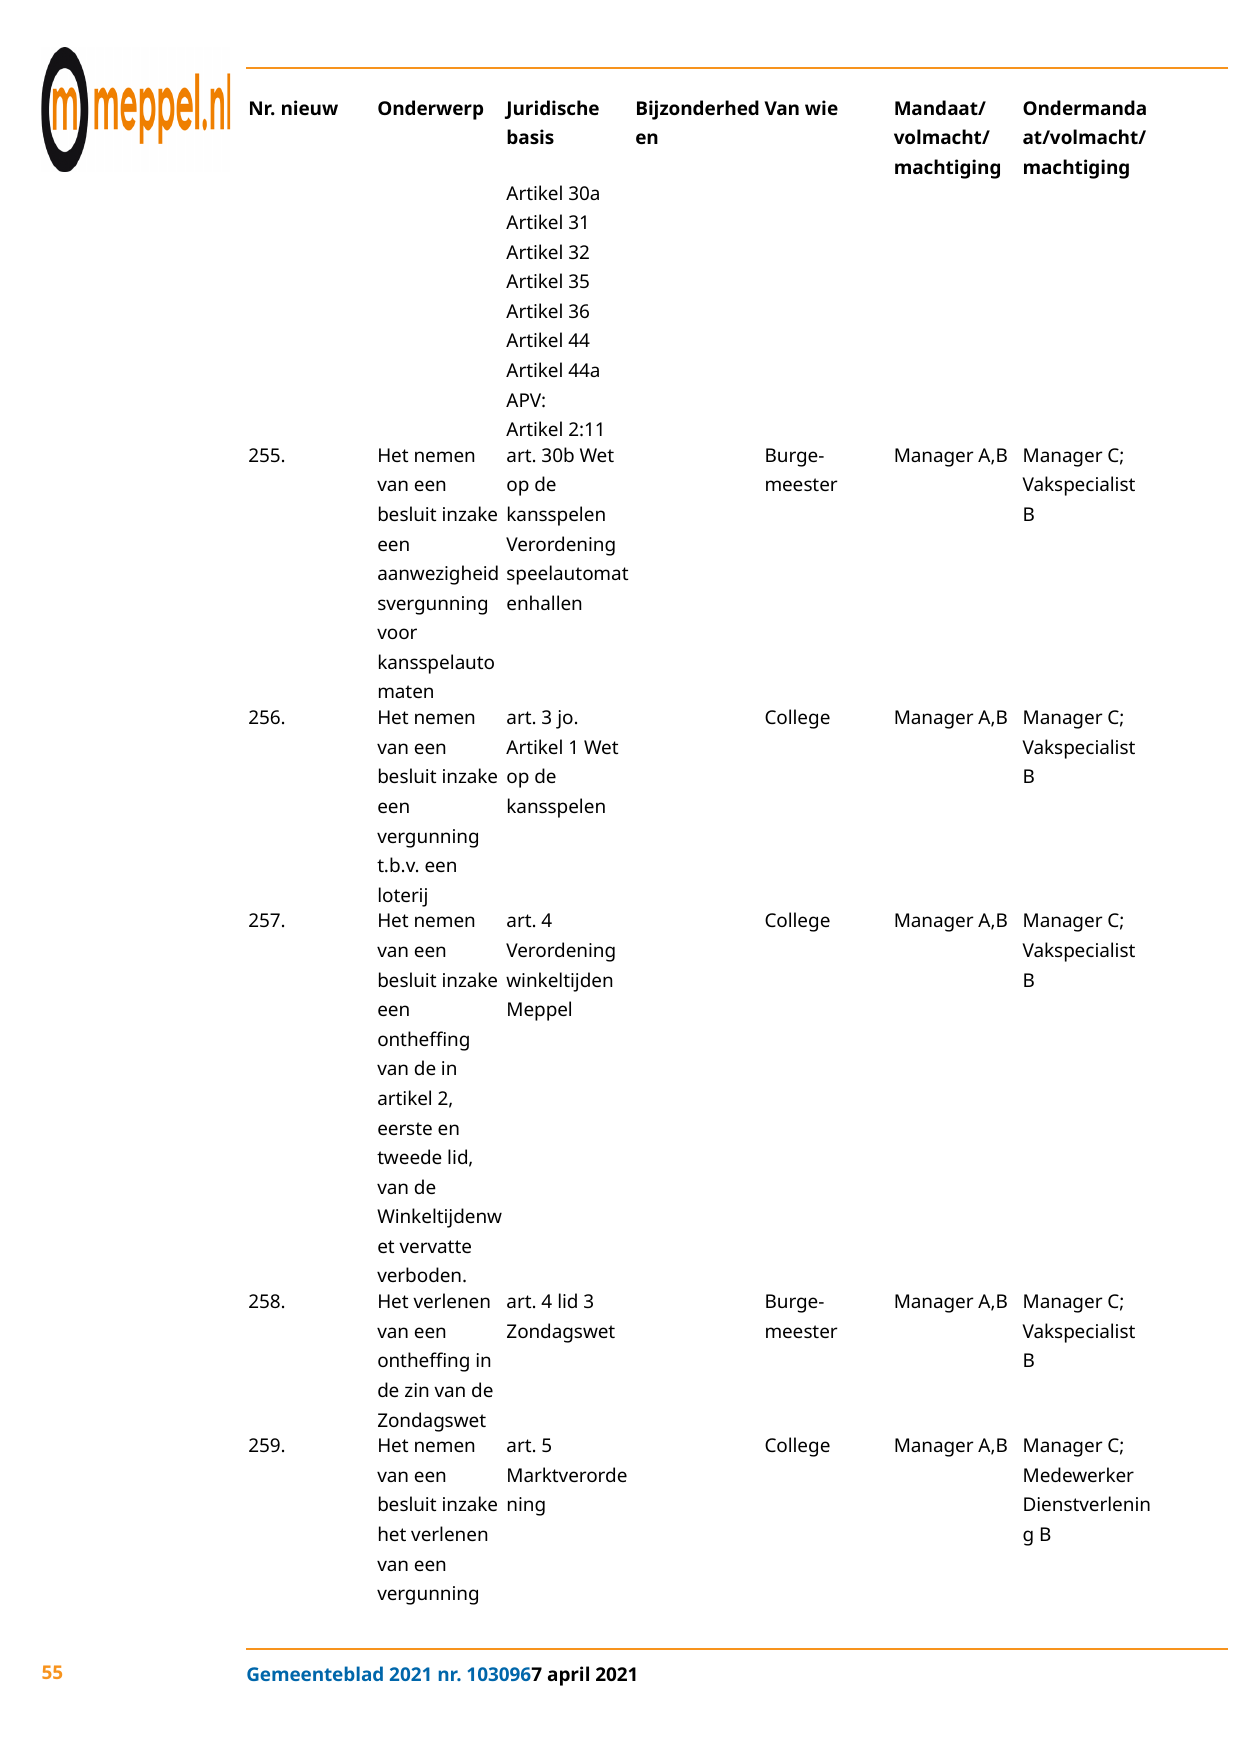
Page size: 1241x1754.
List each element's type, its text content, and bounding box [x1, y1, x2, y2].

table_cell Manager A,B [894, 1433, 1022, 1606]
table_cell College [764, 908, 893, 1288]
table_cell [635, 1289, 764, 1432]
table_cell [248, 908, 377, 1288]
table_cell art. 4 lid 3 Zondagswet [506, 1289, 635, 1432]
table_cell Manager C; Vakspecialist B [1023, 908, 1152, 1288]
table_cell [635, 180, 764, 442]
table_cell Manager A,B [894, 705, 1022, 908]
picture [41, 47, 231, 172]
table_cell Het verlenen van een ontheffing in de zin van de Zondagswet [377, 1289, 506, 1432]
table_header Onderwerp [377, 95, 506, 180]
table_header Bijzonderheden [635, 95, 764, 180]
table_cell Het nemen van een besluit inzake een aanwezigheidsvergunning voor kansspelautomaten [377, 442, 506, 704]
table_cell Het nemen van een besluit inzake een vergunning t.b.v. een loterij [377, 705, 506, 908]
table_cell Manager C; Vakspecialist B [1023, 442, 1152, 704]
table_cell [635, 908, 764, 1288]
table_cell [635, 705, 764, 908]
table_cell [248, 180, 377, 442]
table_cell [894, 180, 1022, 442]
table_cell [248, 442, 377, 704]
table_header Nr. nieuw [248, 95, 377, 180]
table_cell Manager C; Vakspecialist B [1023, 1289, 1152, 1432]
table_cell Manager A,B [894, 908, 1022, 1288]
table_cell [377, 180, 506, 442]
table_cell art. 4 Verordening winkeltijden Meppel [506, 908, 635, 1288]
table_cell [635, 1433, 764, 1606]
table_cell Artikel 30a Artikel 31 Artikel 32 Artikel 35 Artikel 36 Artikel 44 Artikel 44a APV: Artikel 2:11 [506, 180, 635, 442]
table_cell Het nemen van een besluit inzake een ontheffing van de in artikel 2, eerste en tweede lid, van de Winkeltijdenwet vervatte verboden. [377, 908, 506, 1288]
table_cell Burge-meester [764, 442, 893, 704]
table_header Van wie [764, 95, 893, 180]
table_cell [248, 1289, 377, 1432]
table_cell [764, 180, 893, 442]
table_header Juridische basis [506, 95, 635, 180]
table_cell art. 30b Wet op de kansspelen Verordening speelautomatenhallen [506, 442, 635, 704]
table_cell Manager C; Vakspecialist B [1023, 705, 1152, 908]
table_header Mandaat/volmacht/machtiging [894, 95, 1022, 180]
table_cell [635, 442, 764, 704]
table_header Ondermandaat/volmacht/ machtiging [1023, 95, 1152, 180]
table_cell College [764, 1433, 893, 1606]
table_cell [248, 1433, 377, 1606]
table_cell Manager C; Medewerker Dienstverlening B [1023, 1433, 1152, 1606]
table_cell [248, 705, 377, 908]
table_cell [1023, 180, 1152, 442]
table_cell art. 3 jo. Artikel 1 Wet op de kansspelen [506, 705, 635, 908]
table_cell Het nemen van een besluit inzake het verlenen van een vergunning [377, 1433, 506, 1606]
table_cell Burge-meester [764, 1289, 893, 1432]
table_cell art. 5 Marktverordening [506, 1433, 635, 1606]
table_cell College [764, 705, 893, 908]
table_cell Manager A,B [894, 442, 1022, 704]
table_cell Manager A,B [894, 1289, 1022, 1432]
